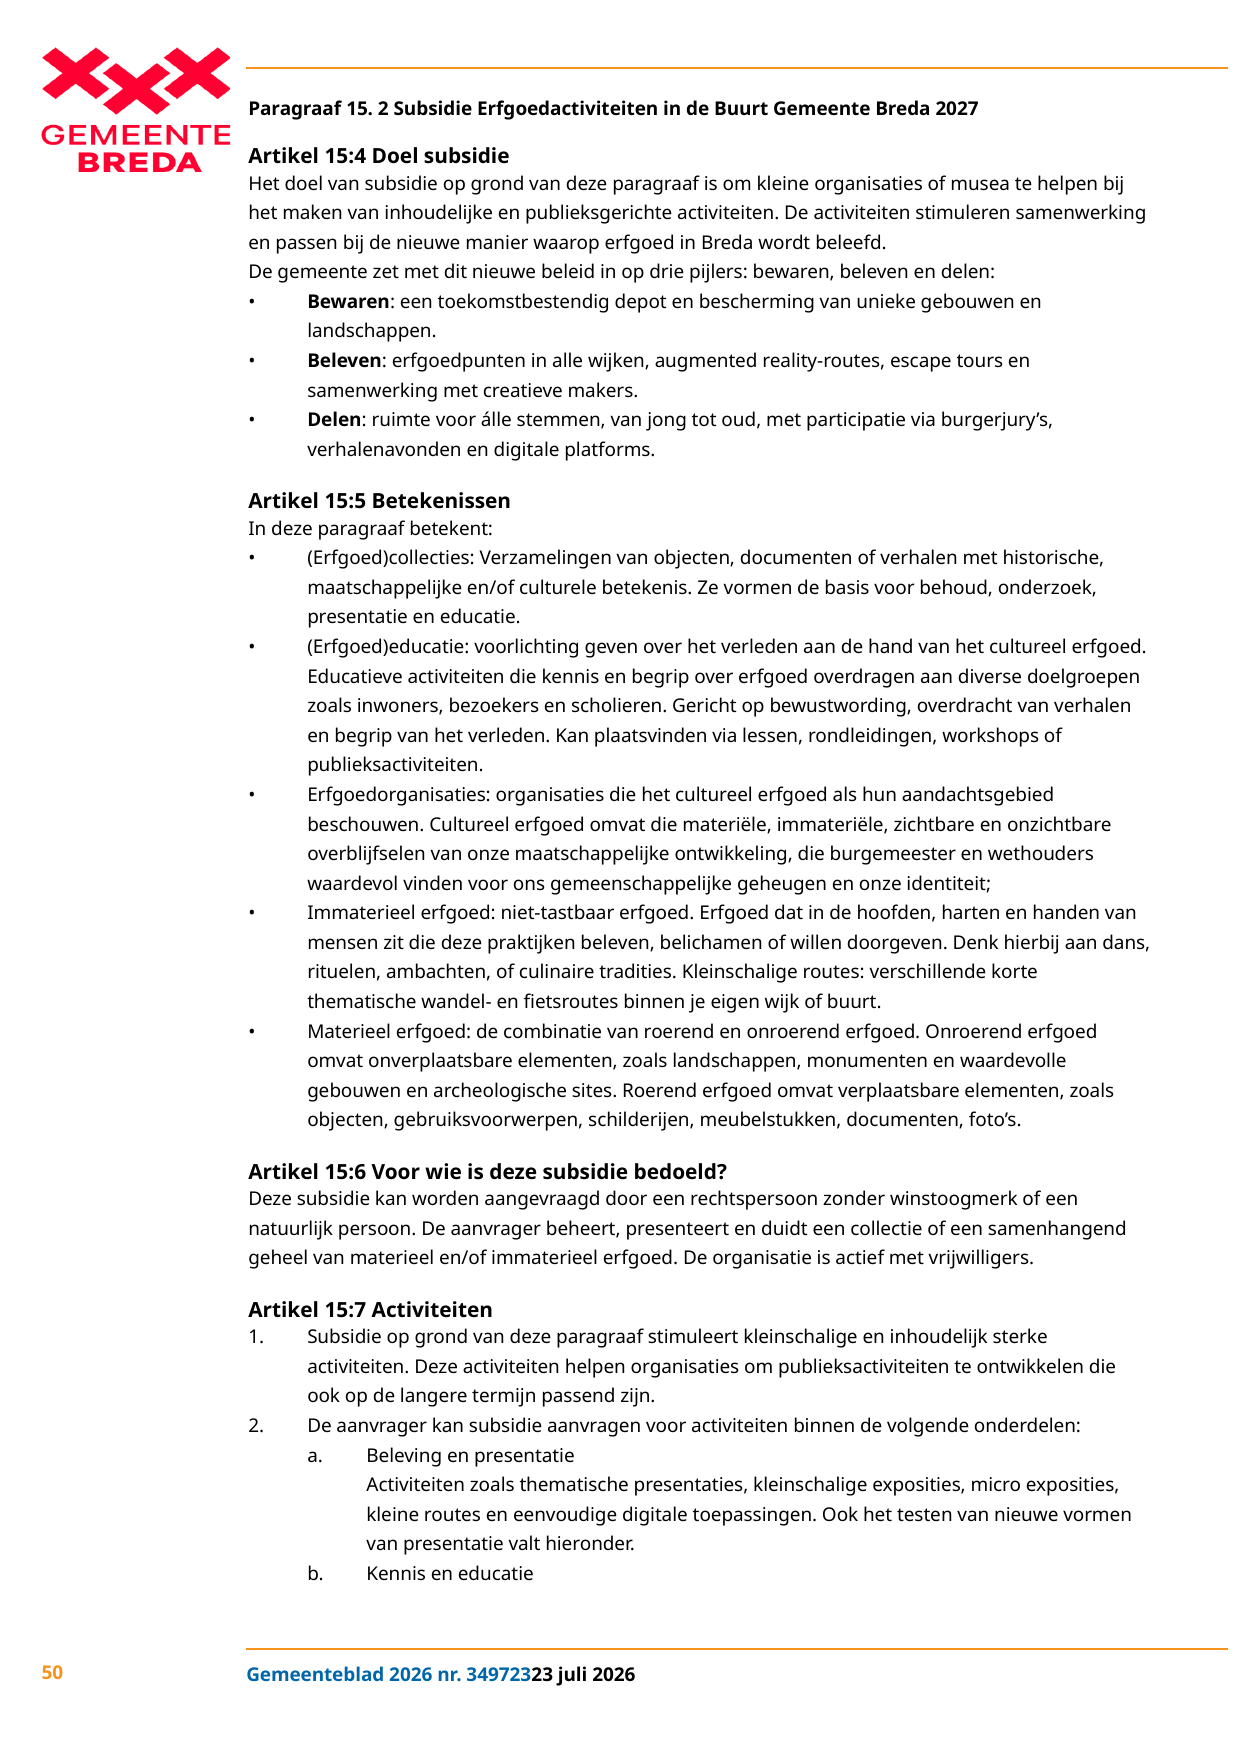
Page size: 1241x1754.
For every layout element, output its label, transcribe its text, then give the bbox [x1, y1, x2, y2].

list Bewaren: een toekomstbestendig depot en bescherming van unieke gebouwen en landschappen. [248, 288, 1152, 343]
list Kennis en educatie [307, 1560, 1152, 1586]
list Materieel erfgoed: de combinatie van roerend en onroerend erfgoed. Onroerend erfgoed omvat onverplaatsbare elementen, zoals landschappen, monumenten en waardevolle gebouwen en archeologische sites. Roerend erfgoed omvat verplaatsbare elementen, zoals objecten, gebruiksvoorwerpen, schilderijen, meubelstukken, documenten, foto’s. [248, 1018, 1152, 1132]
text Deze subsidie kan worden aangevraagd door een rechtspersoon zonder winstoogmerk of een natuurlijk persoon. De aanvrager beheert, presenteert en duidt een collectie of een samenhangend geheel van materieel en/of immaterieel erfgoed. De organisatie is actief met vrijwilligers. [248, 1185, 1152, 1270]
list Delen: ruimte voor álle stemmen, van jong tot oud, met participatie via burgerjury’s, verhalenavonden en digitale platforms. [248, 406, 1152, 462]
text Paragraaf 15. 2 Subsidie Erfgoedactiviteiten in de Buurt Gemeente Breda 2027 [248, 95, 1152, 121]
text Artikel 15:4 Doel subsidie [248, 141, 1152, 170]
text In deze paragraaf betekent: [248, 515, 1152, 541]
list De aanvrager kan subsidie aanvragen voor activiteiten binnen de volgende onderdelen: [248, 1412, 1152, 1438]
list Erfgoedorganisaties: organisaties die het cultureel erfgoed als hun aandachtsgebied beschouwen. Cultureel erfgoed omvat die materiële, immateriële, zichtbare en onzichtbare overblijfselen van onze maatschappelijke ontwikkeling, die burgemeester en wethouders waardevol vinden voor ons gemeenschappelijke geheugen en onze identiteit; [248, 781, 1152, 896]
list Subsidie op grond van deze paragraaf stimuleert kleinschalige en inhoudelijk sterke activiteiten. Deze activiteiten helpen organisaties om publieksactiviteiten te ontwikkelen die ook op de langere termijn passend zijn. [248, 1323, 1152, 1408]
list Immaterieel erfgoed: niet-tastbaar erfgoed. Erfgoed dat in de hoofden, harten en handen van mensen zit die deze praktijken beleven, belichamen of willen doorgeven. Denk hierbij aan dans, rituelen, ambachten, of culinaire tradities. Kleinschalige routes: verschillende korte thematische wandel- en fietsroutes binnen je eigen wijk of buurt. [248, 899, 1152, 1014]
text Artikel 15:5 Betekenissen [248, 486, 1152, 515]
picture [41, 47, 231, 172]
text Artikel 15:6 Voor wie is deze subsidie bedoeld? [248, 1157, 1152, 1185]
text Artikel 15:7 Activiteiten [248, 1295, 1152, 1323]
list (Erfgoed)collecties: Verzamelingen van objecten, documenten of verhalen met historische, maatschappelijke en/of culturele betekenis. Ze vormen de basis voor behoud, onderzoek, presentatie en educatie. [248, 544, 1152, 629]
text Het doel van subsidie op grond van deze paragraaf is om kleine organisaties of musea te helpen bij het maken van inhoudelijke en publieksgerichte activiteiten. De activiteiten stimuleren samenwerking en passen bij de nieuwe manier waarop erfgoed in Breda wordt beleefd. [248, 170, 1152, 255]
list (Erfgoed)educatie: voorlichting geven over het verleden aan de hand van het cultureel erfgoed. Educatieve activiteiten die kennis en begrip over erfgoed overdragen aan diverse doelgroepen zoals inwoners, bezoekers en scholieren. Gericht op bewustwording, overdracht van verhalen en begrip van het verleden. Kan plaatsvinden via lessen, rondleidingen, workshops of publieksactiviteiten. [248, 633, 1152, 777]
text De gemeente zet met dit nieuwe beleid in op drie pijlers: bewaren, beleven en delen: [248, 258, 1152, 284]
list Activiteiten zoals thematische presentaties, kleinschalige exposities, micro exposities, kleine routes en eenvoudige digitale toepassingen. Ook het testen van nieuwe vormen van presentatie valt hieronder. [307, 1471, 1152, 1556]
list Beleving en presentatie [307, 1442, 1152, 1467]
list Beleven: erfgoedpunten in alle wijken, augmented reality-routes, escape tours en samenwerking met creatieve makers. [248, 347, 1152, 403]
